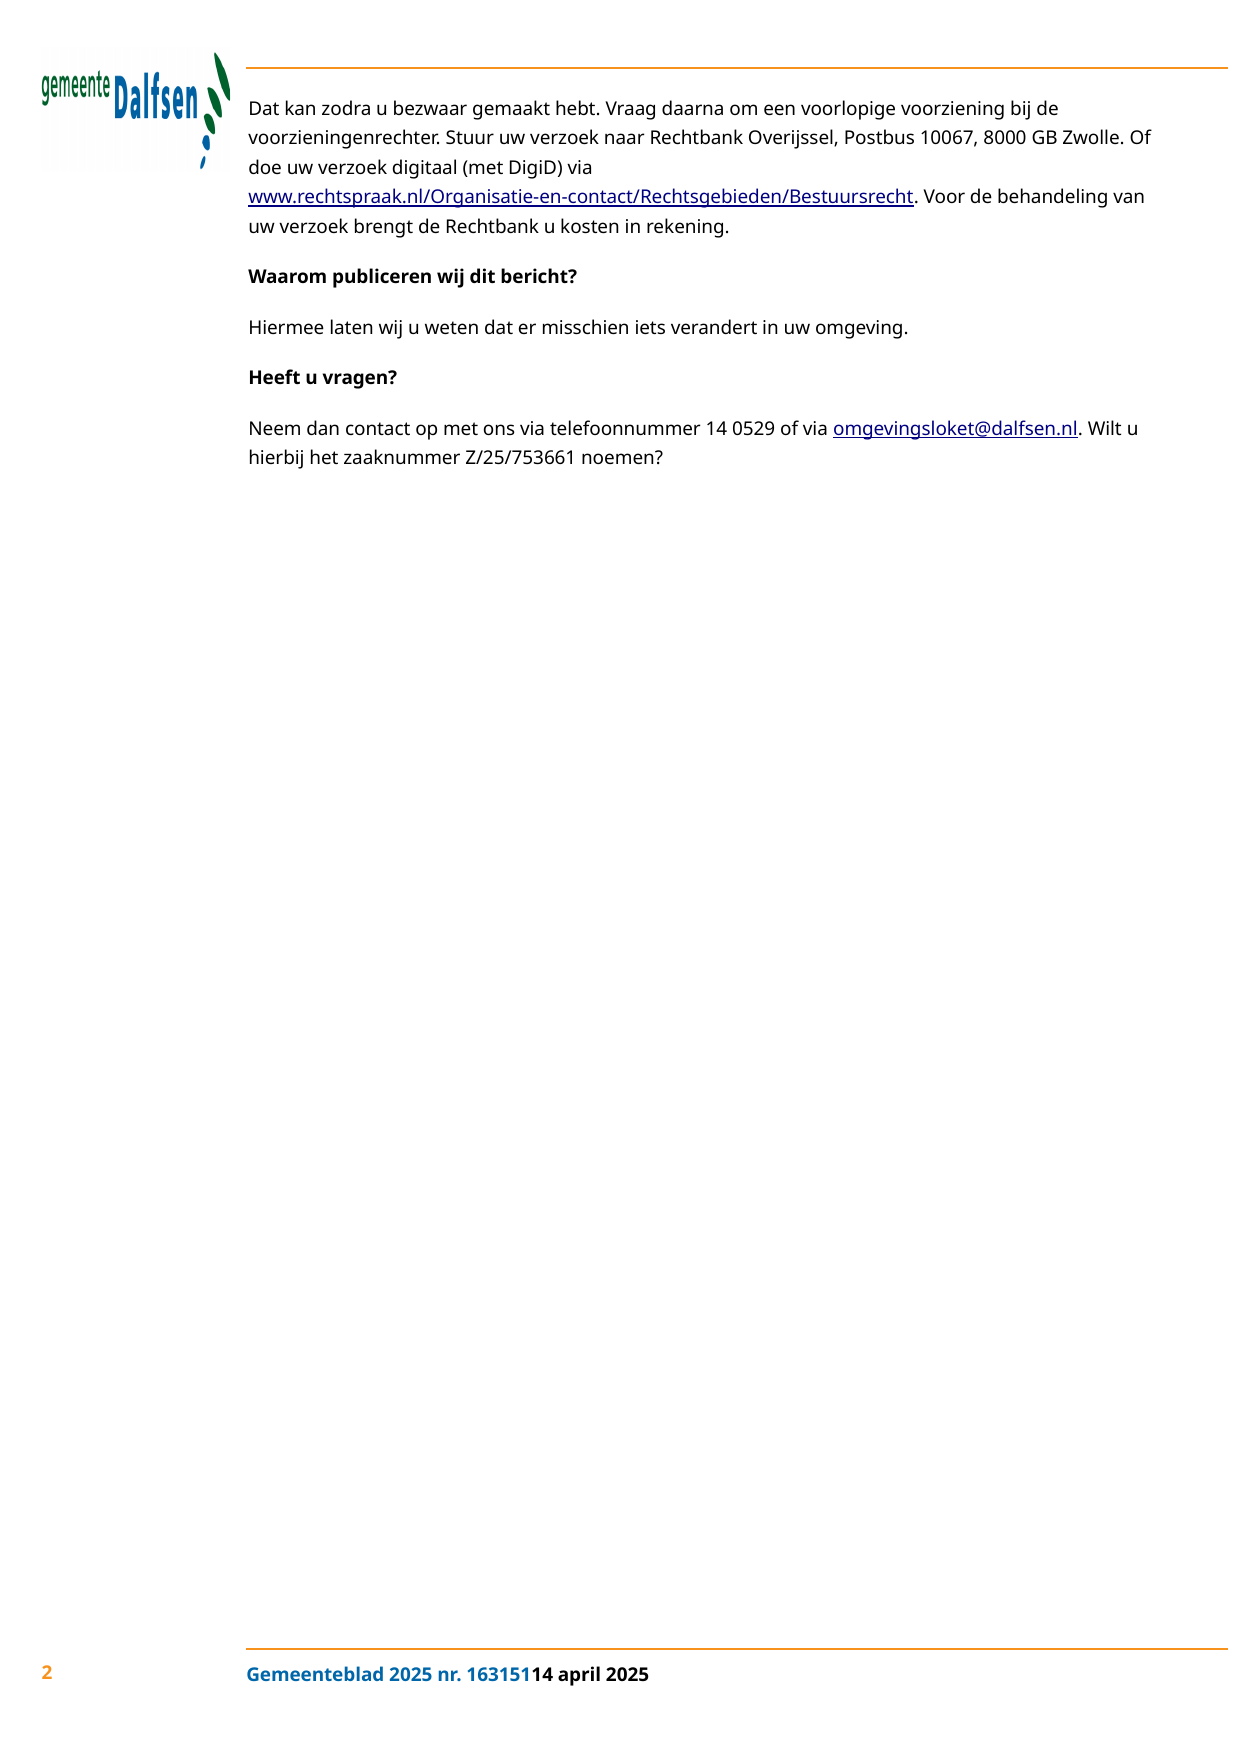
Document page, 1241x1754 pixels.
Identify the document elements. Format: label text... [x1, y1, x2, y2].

text Neem dan contact op met ons via telefoonnummer 14 0529 of via omgevingsloket@dalfsen.nl. Wilt u hierbij het zaaknummer Z/25/753661 noemen? [248, 415, 1152, 470]
text Dat kan zodra u bezwaar gemaakt hebt. Vraag daarna om een voorlopige voorziening bij de voorzieningenrechter. Stuur uw verzoek naar Rechtbank Overijssel, Postbus 10067, 8000 GB Zwolle. Of doe uw verzoek digitaal (met DigiD) via www.rechtspraak.nl/Organisatie-en-contact/Rechtsgebieden/Bestuursrecht. Voor de behandeling van uw verzoek brengt de Rechtbank u kosten in rekening. [248, 95, 1152, 239]
text Waarom publiceren wij dit bericht? [248, 263, 1152, 289]
picture [41, 47, 231, 172]
text Heeft u vragen? [248, 364, 1152, 390]
text Hiermee laten wij u weten dat er misschien iets verandert in uw omgeving. [248, 314, 1152, 340]
